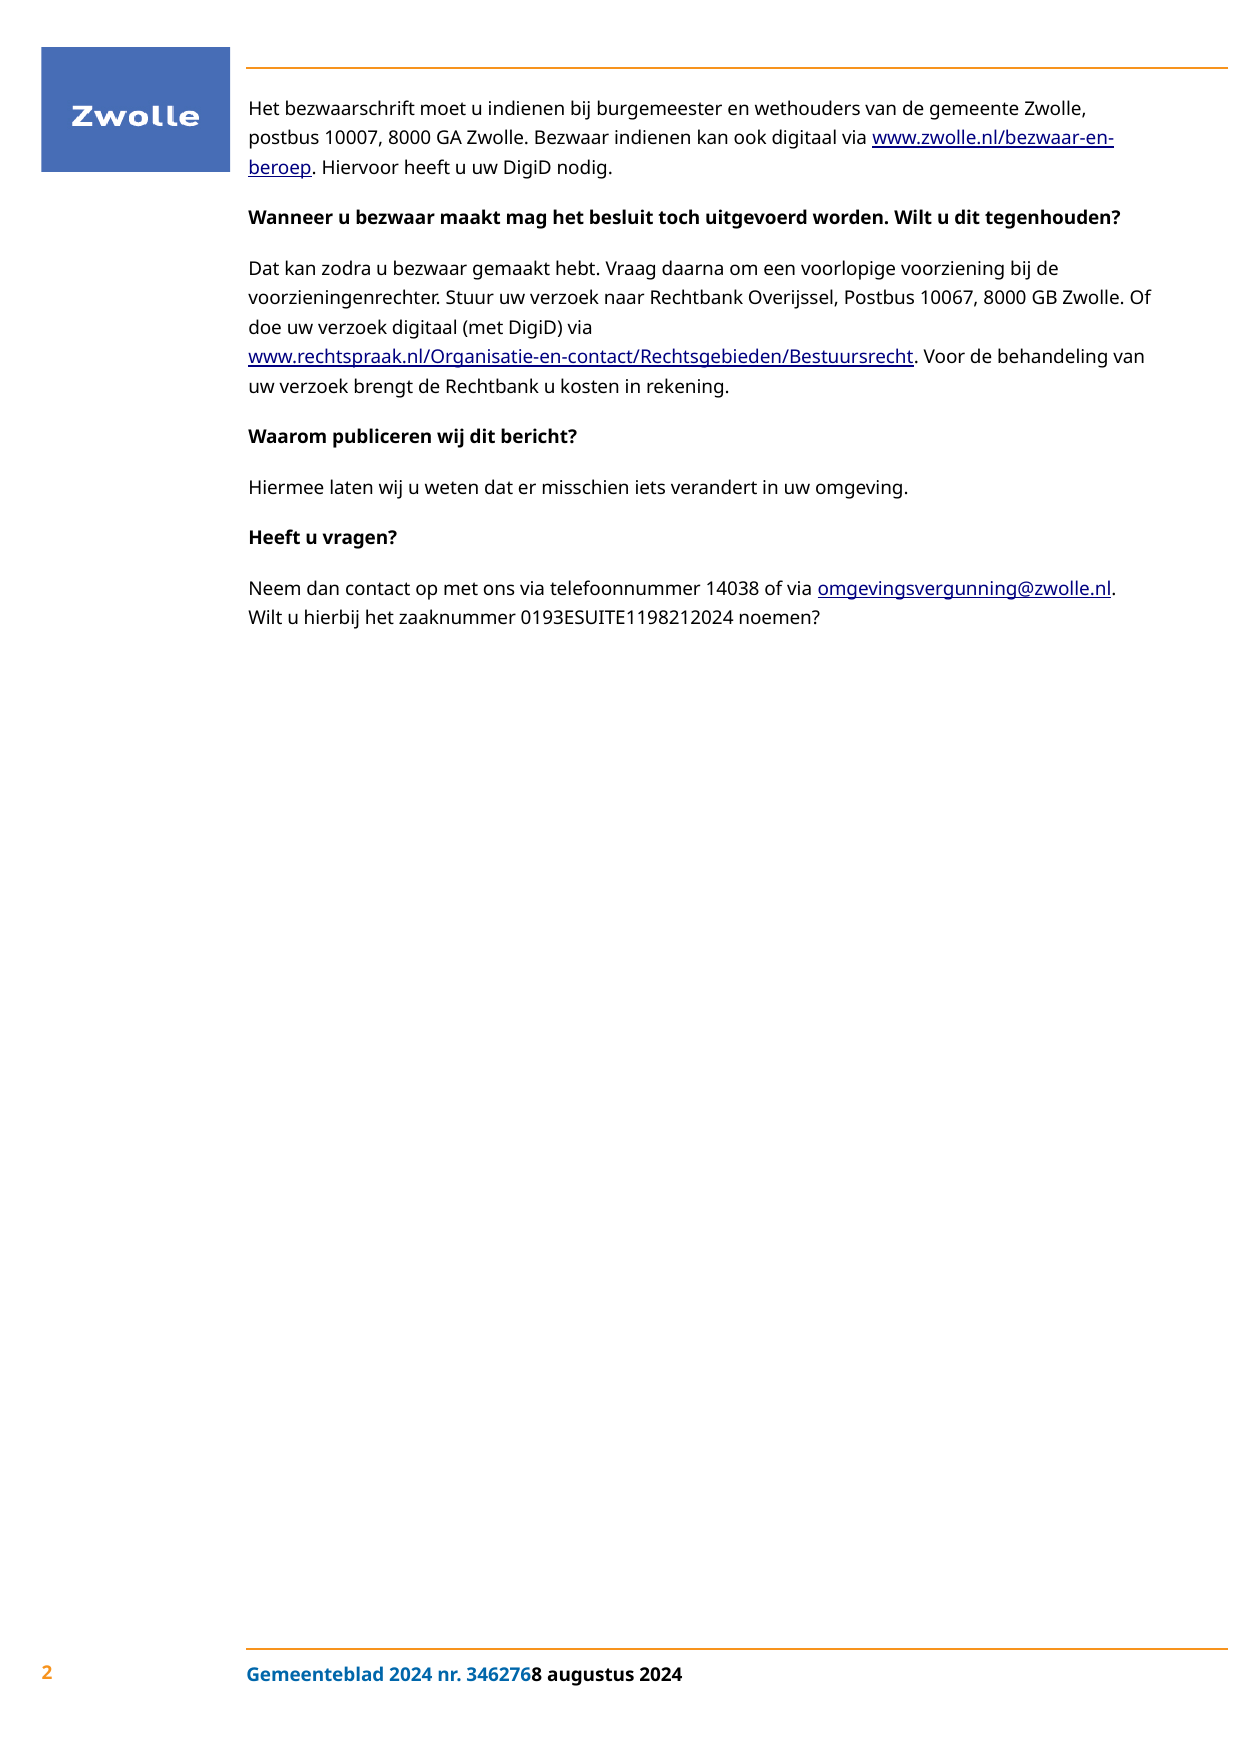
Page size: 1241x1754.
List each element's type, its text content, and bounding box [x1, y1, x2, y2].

text Wanneer u bezwaar maakt mag het besluit toch uitgevoerd worden. Wilt u dit tegenhouden? [248, 204, 1152, 230]
text Waarom publiceren wij dit bericht? [248, 423, 1152, 449]
text Hiermee laten wij u weten dat er misschien iets verandert in uw omgeving. [248, 474, 1152, 500]
text Dat kan zodra u bezwaar gemaakt hebt. Vraag daarna om een voorlopige voorziening bij de voorzieningenrechter. Stuur uw verzoek naar Rechtbank Overijssel, Postbus 10067, 8000 GB Zwolle. Of doe uw verzoek digitaal (met DigiD) via www.rechtspraak.nl/Organisatie-en-contact/Rechtsgebieden/Bestuursrecht. Voor de behandeling van uw verzoek brengt de Rechtbank u kosten in rekening. [248, 255, 1152, 399]
picture [41, 47, 231, 172]
text Heeft u vragen? [248, 524, 1152, 550]
text Het bezwaarschrift moet u indienen bij burgemeester en wethouders van de gemeente Zwolle, postbus 10007, 8000 GA Zwolle. Bezwaar indienen kan ook digitaal via www.zwolle.nl/bezwaar-en-beroep. Hiervoor heeft u uw DigiD nodig. [248, 95, 1152, 180]
text Neem dan contact op met ons via telefoonnummer 14038 of via omgevingsvergunning@zwolle.nl. Wilt u hierbij het zaaknummer 0193ESUITE1198212024 noemen? [248, 575, 1152, 630]
